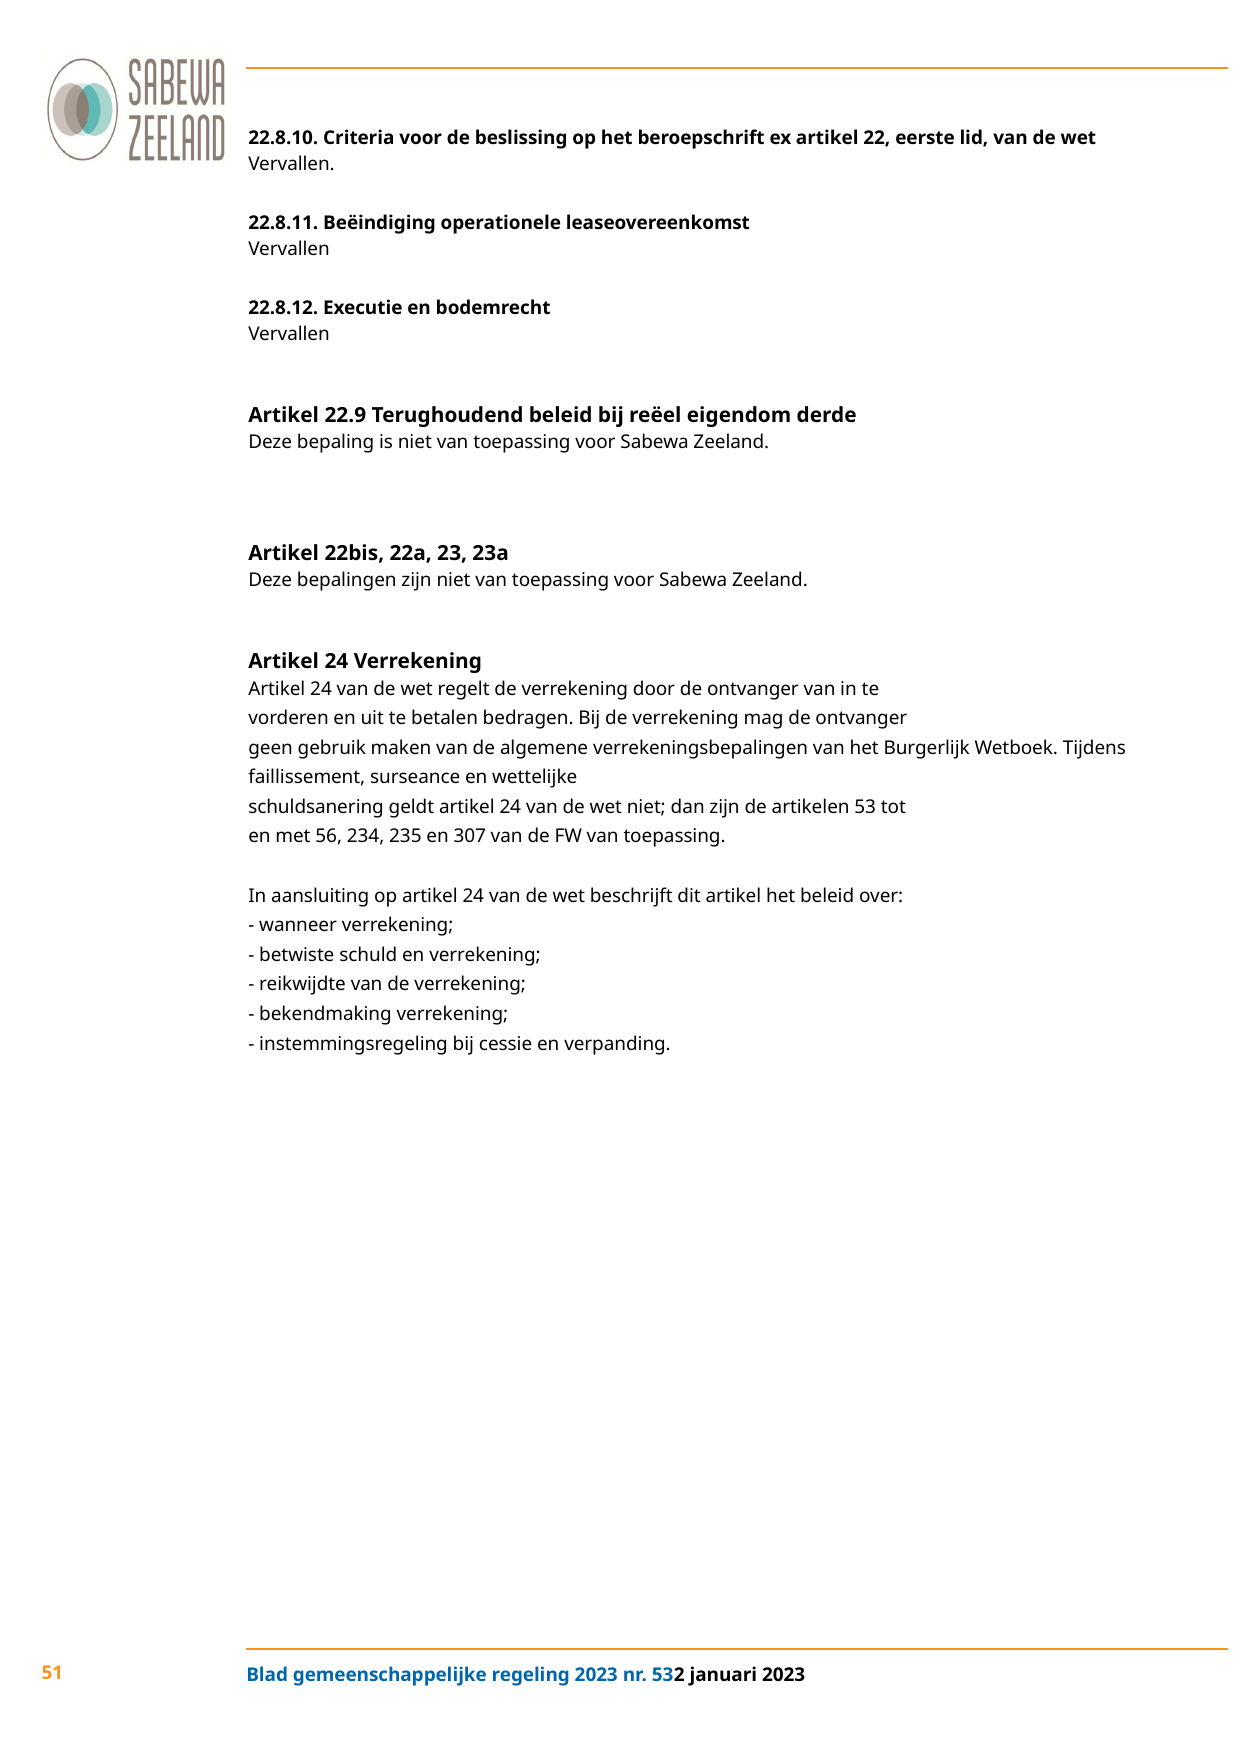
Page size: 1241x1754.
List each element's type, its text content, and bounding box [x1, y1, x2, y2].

text Vervallen [248, 235, 1152, 261]
text Vervallen [248, 320, 1152, 346]
text - betwiste schuld en verrekening; [248, 941, 1152, 967]
text en met 56, 234, 235 en 307 van de FW van toepassing. [248, 823, 1152, 848]
text Artikel 24 van de wet regelt de verrekening door de ontvanger van in te [248, 675, 1152, 701]
text Artikel 22.9 Terughoudend beleid bij reëel eigendom derde [248, 400, 1152, 428]
text Artikel 24 Verrekening [248, 646, 1152, 675]
text Vervallen. [248, 150, 1152, 176]
text Deze bepaling is niet van toepassing voor Sabewa Zeeland. [248, 428, 1152, 454]
text 22.8.11. Beëindiging operationele leaseovereenkomst [248, 209, 1152, 235]
text Deze bepalingen zijn niet van toepassing voor Sabewa Zeeland. [248, 566, 1152, 592]
text - instemmingsregeling bij cessie en verpanding. [248, 1030, 1152, 1056]
text 22.8.12. Executie en bodemrecht [248, 294, 1152, 320]
text - bekendmaking verrekening; [248, 1000, 1152, 1026]
picture [41, 47, 231, 172]
text Artikel 22bis, 22a, 23, 23a [248, 538, 1152, 566]
text In aansluiting op artikel 24 van de wet beschrijft dit artikel het beleid over: [248, 882, 1152, 908]
text - reikwijdte van de verrekening; [248, 971, 1152, 996]
text 22.8.10. Criteria voor de beslissing op het beroepschrift ex artikel 22, eerste lid, van de wet [248, 124, 1152, 150]
text - wanneer verrekening; [248, 911, 1152, 937]
text schuldsanering geldt artikel 24 van de wet niet; dan zijn de artikelen 53 tot [248, 793, 1152, 819]
text geen gebruik maken van de algemene verrekeningsbepalingen van het Burgerlijk Wetboek. Tijdens faillissement, surseance en wettelijke [248, 734, 1152, 789]
text vorderen en uit te betalen bedragen. Bij de verrekening mag de ontvanger [248, 704, 1152, 730]
